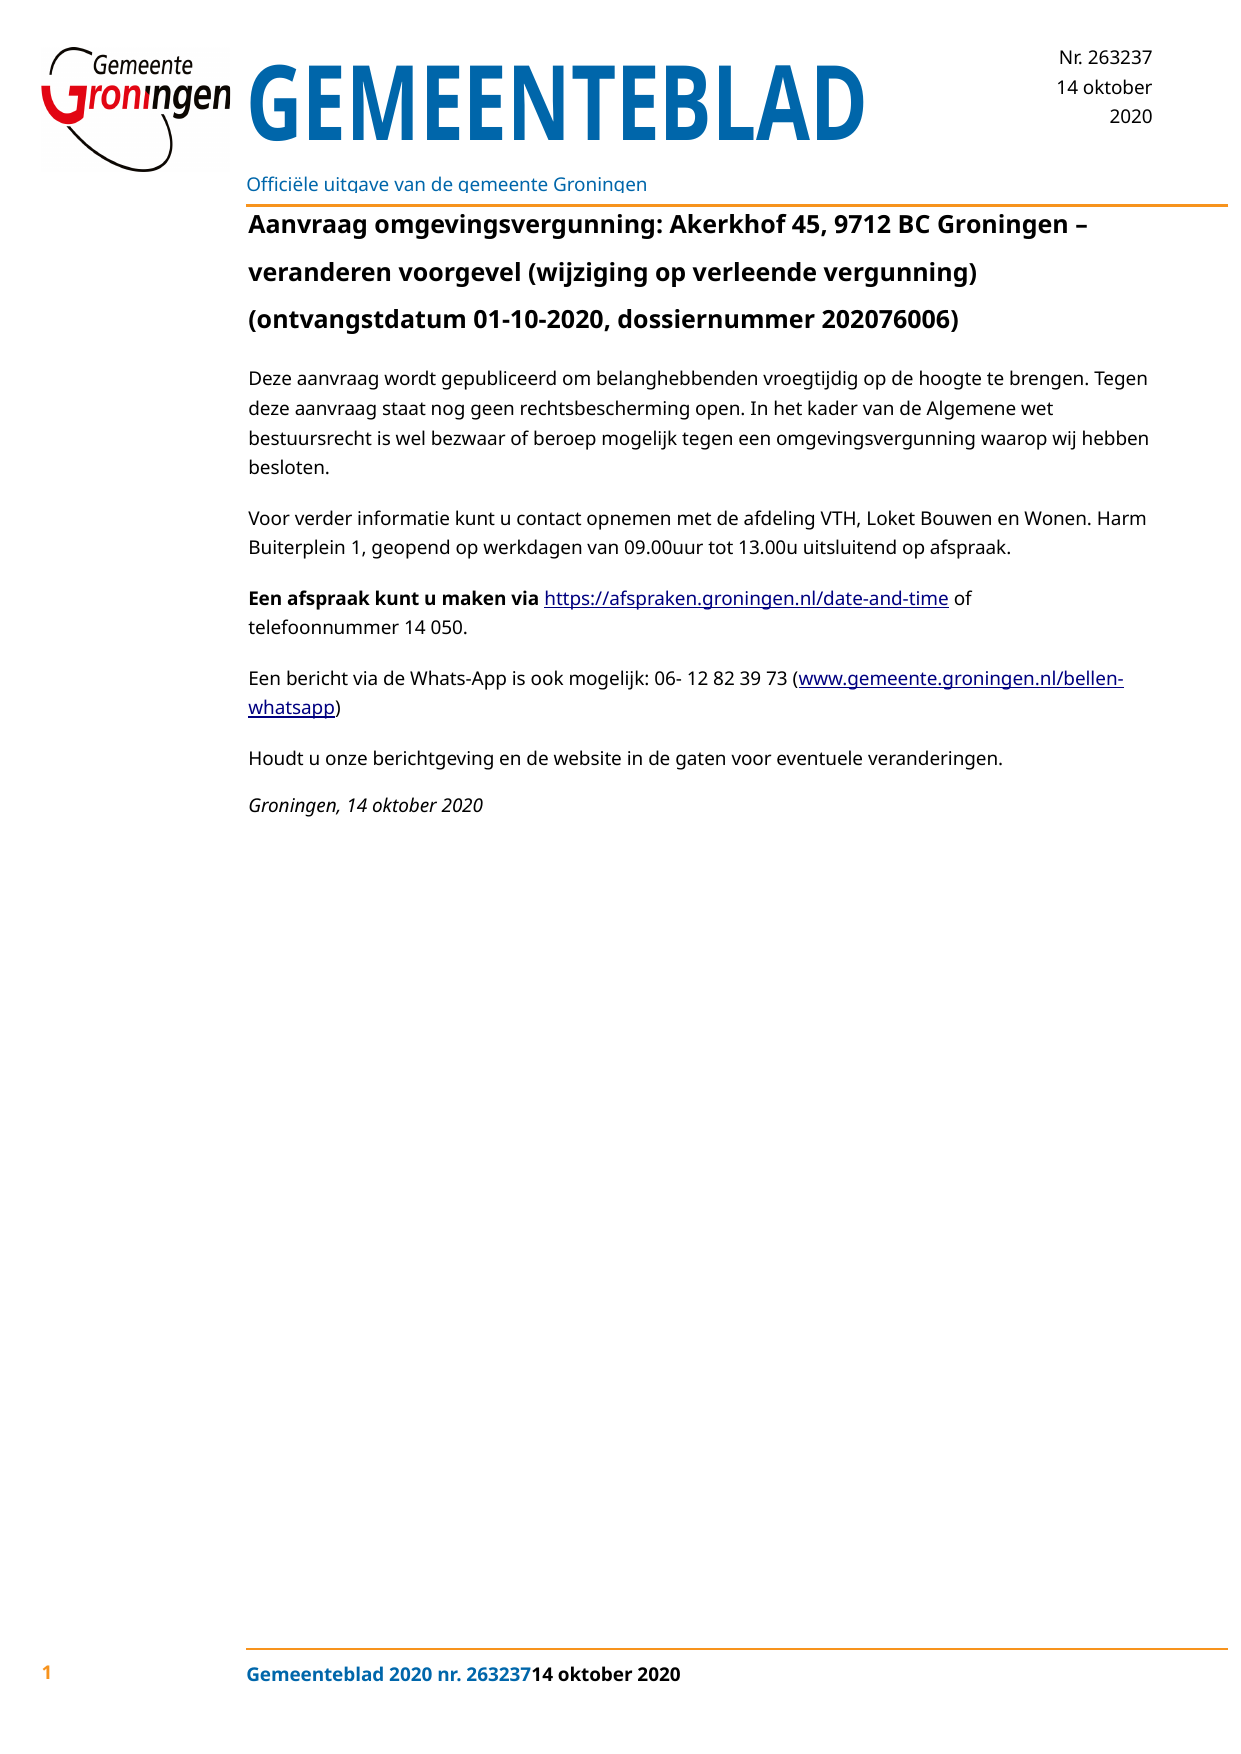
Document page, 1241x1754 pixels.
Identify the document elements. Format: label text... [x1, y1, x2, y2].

text Voor verder informatie kunt u contact opnemen met de afdeling VTH, Loket Bouwen en Wonen. Harm Buiterplein 1, geopend op werkdagen van 09.00uur tot 13.00u uitsluitend op afspraak. [248, 505, 1152, 560]
text Een afspraak kunt u maken via https://afspraken.groningen.nl/date-and-time of telefoonnummer 14 050. [248, 585, 1152, 640]
text Aanvraag omgevingsvergunning: Akerkhof 45, 9712 BC Groningen – veranderen voorgevel (wijziging op verleende vergunning) (ontvangstdatum 01-10-2020, dossiernummer 202076006) [248, 207, 1152, 336]
text Deze aanvraag wordt gepubliceerd om belanghebbenden vroegtijdig op de hoogte te brengen. Tegen deze aanvraag staat nog geen rechtsbescherming open. In het kader van de Algemene wet bestuursrecht is wel bezwaar of beroep mogelijk tegen een omgevingsvergunning waarop wij hebben besloten. [248, 366, 1152, 480]
text Een bericht via de Whats-App is ook mogelijk: 06- 12 82 39 73 (www.gemeente.groningen.nl/bellen-whatsapp) [248, 665, 1152, 720]
picture [41, 47, 231, 172]
text Groningen, 14 oktober 2020 [248, 792, 1152, 818]
text Houdt u onze berichtgeving en de website in de gaten voor eventuele veranderingen. [248, 745, 1152, 770]
